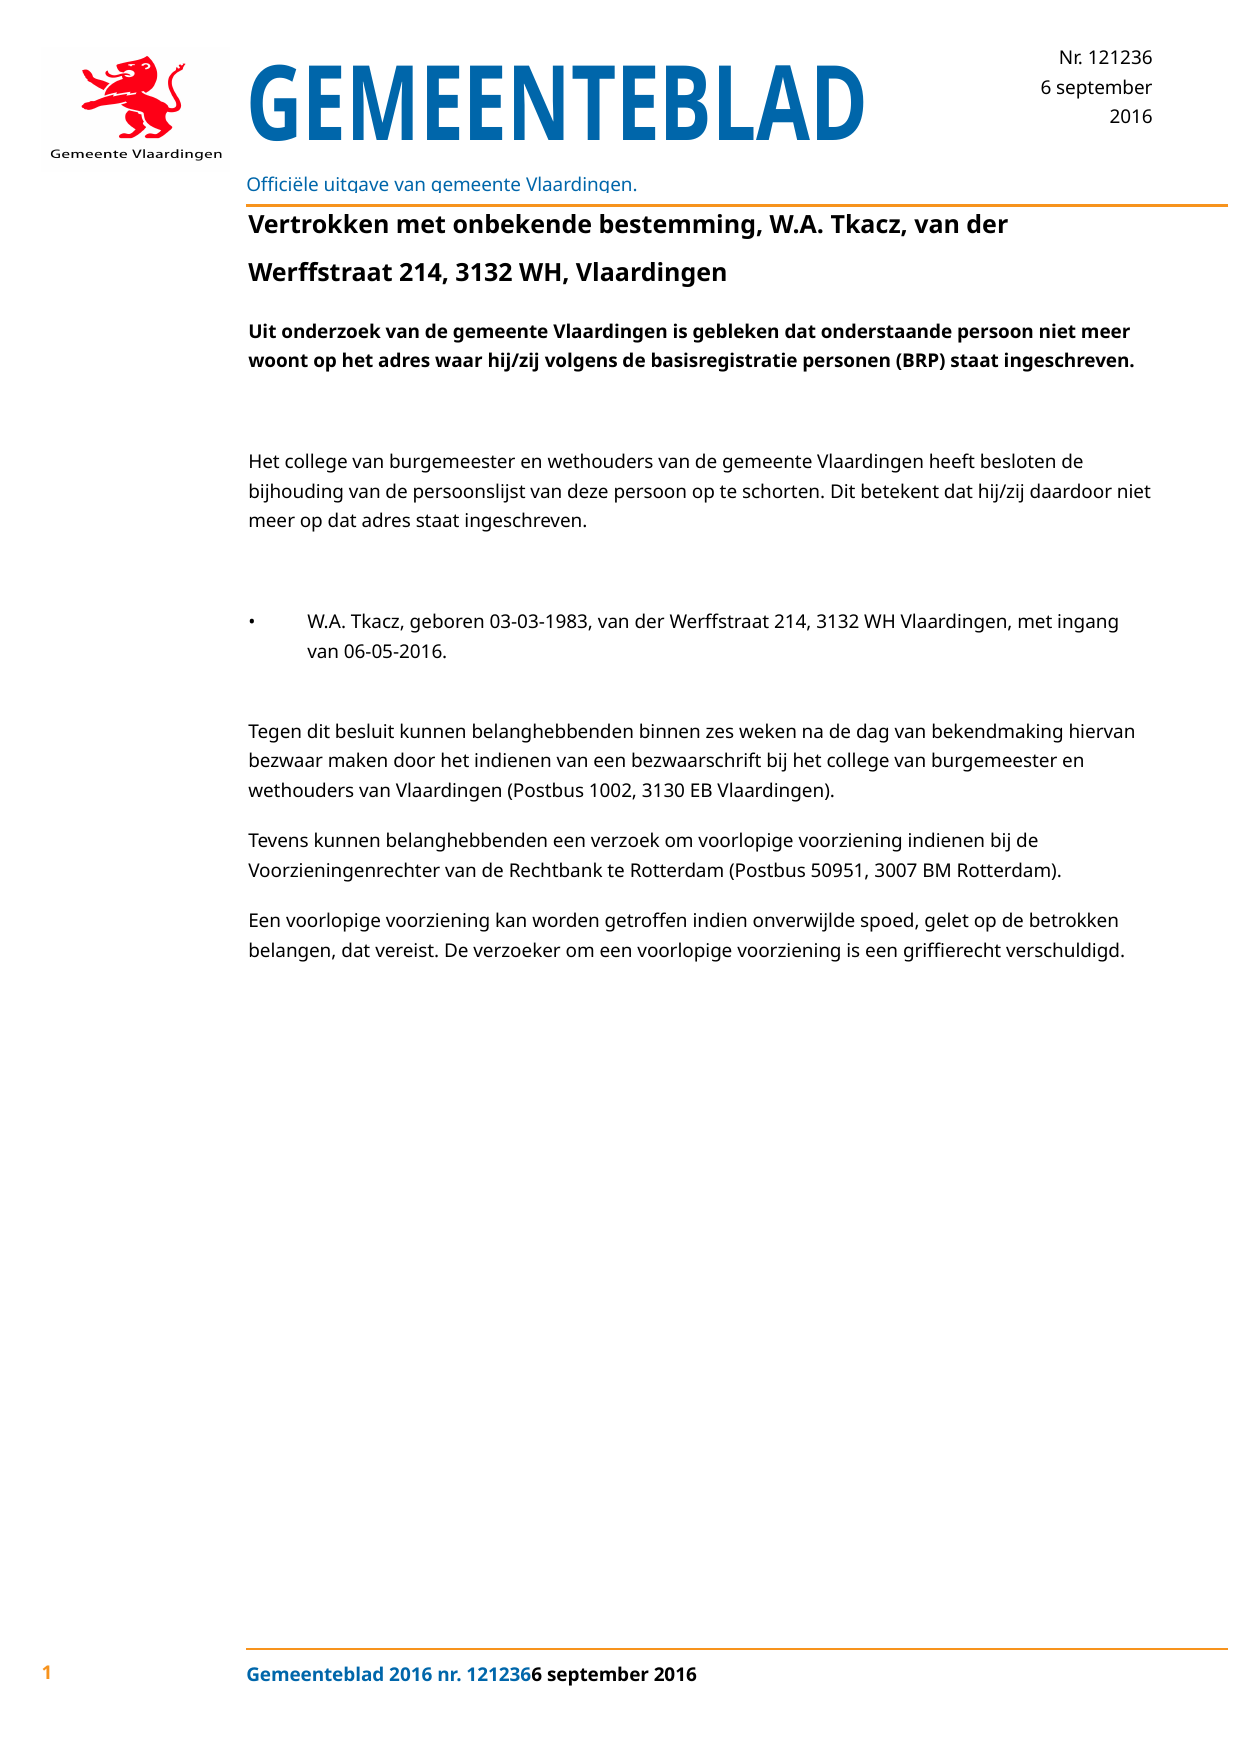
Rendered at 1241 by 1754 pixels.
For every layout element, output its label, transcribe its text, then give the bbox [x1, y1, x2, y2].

picture [41, 47, 231, 172]
text Tegen dit besluit kunnen belanghebbenden binnen zes weken na de dag van bekendmaking hiervan bezwaar maken door het indienen van een bezwaarschrift bij het college van burgemeester en wethouders van Vlaardingen (Postbus 1002, 3130 EB Vlaardingen). [248, 718, 1152, 803]
text Tevens kunnen belanghebbenden een verzoek om voorlopige voorziening indienen bij de Voorzieningenrechter van de Rechtbank te Rotterdam (Postbus 50951, 3007 BM Rotterdam). [248, 827, 1152, 883]
text Een voorlopige voorziening kan worden getroffen indien onverwijlde spoed, gelet op de betrokken belangen, dat vereist. De verzoeker om een voorlopige voorziening is een griffierecht verschuldigd. [248, 907, 1152, 963]
list W.A. Tkacz, geboren 03-03-1983, van der Werffstraat 214, 3132 WH Vlaardingen, met ingang van 06-05-2016. [248, 608, 1152, 664]
text Uit onderzoek van de gemeente Vlaardingen is gebleken dat onderstaande persoon niet meer woont op het adres waar hij/zij volgens de basisregistratie personen (BRP) staat ingeschreven. [248, 318, 1152, 373]
text Het college van burgemeester en wethouders van de gemeente Vlaardingen heeft besloten de bijhouding van de persoonslijst van deze persoon op te schorten. Dit betekent dat hij/zij daardoor niet meer op dat adres staat ingeschreven. [248, 448, 1152, 533]
text Vertrokken met onbekende bestemming, W.A. Tkacz, van der Werffstraat 214, 3132 WH, Vlaardingen [248, 207, 1152, 288]
